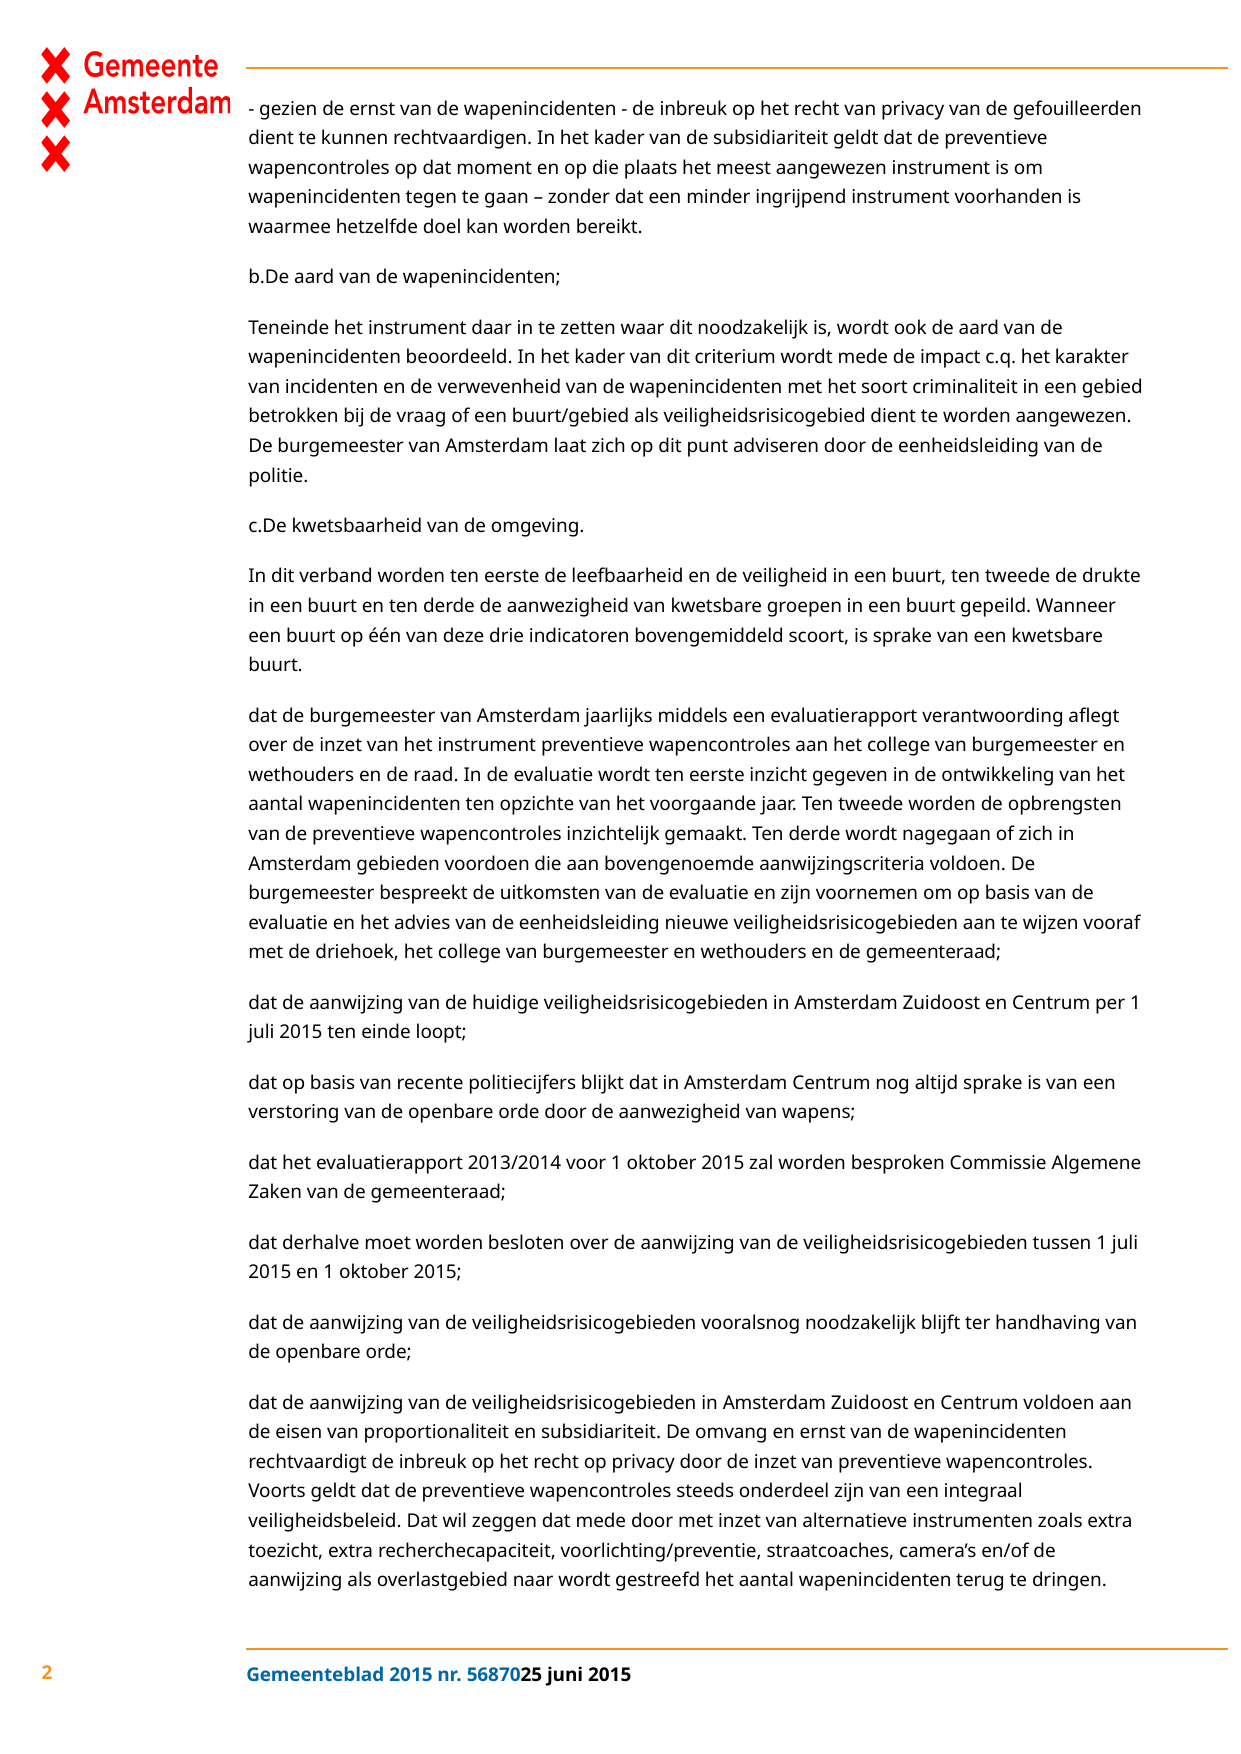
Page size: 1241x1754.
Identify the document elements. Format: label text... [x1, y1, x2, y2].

text dat het evaluatierapport 2013/2014 voor 1 oktober 2015 zal worden besproken Commissie Algemene Zaken van de gemeenteraad; [248, 1149, 1152, 1204]
text In dit verband worden ten eerste de leefbaarheid en de veiligheid in een buurt, ten tweede de drukte in een buurt en ten derde de aanwezigheid van kwetsbare groepen in een buurt gepeild. Wanneer een buurt op één van deze drie indicatoren bovengemiddeld scoort, is sprake van een kwetsbare buurt. [248, 563, 1152, 677]
picture [41, 47, 231, 172]
text Teneinde het instrument daar in te zetten waar dit noodzakelijk is, wordt ook de aard van de wapenincidenten beoordeeld. In het kader van dit criterium wordt mede de impact c.q. het karakter van incidenten en de verwevenheid van de wapenincidenten met het soort criminaliteit in een gebied betrokken bij de vraag of een buurt/gebied als veiligheidsrisicogebied dient te worden aangewezen. De burgemeester van Amsterdam laat zich op dit punt adviseren door de eenheidsleiding van de politie. [248, 314, 1152, 488]
text dat derhalve moet worden besloten over de aanwijzing van de veiligheidsrisicogebieden tussen 1 juli 2015 en 1 oktober 2015; [248, 1229, 1152, 1284]
text dat op basis van recente politiecijfers blijkt dat in Amsterdam Centrum nog altijd sprake is van een verstoring van de openbare orde door de aanwezigheid van wapens; [248, 1069, 1152, 1124]
text c.De kwetsbaarheid van de omgeving. [248, 512, 1152, 538]
text dat de aanwijzing van de huidige veiligheidsrisicogebieden in Amsterdam Zuidoost en Centrum per 1 juli 2015 ten einde loopt; [248, 989, 1152, 1044]
text dat de aanwijzing van de veiligheidsrisicogebieden vooralsnog noodzakelijk blijft ter handhaving van de openbare orde; [248, 1309, 1152, 1364]
text - gezien de ernst van de wapenincidenten - de inbreuk op het recht van privacy van de gefouilleerden dient te kunnen rechtvaardigen. In het kader van de subsidiariteit geldt dat de preventieve wapencontroles op dat moment en op die plaats het meest aangewezen instrument is om wapenincidenten tegen te gaan – zonder dat een minder ingrijpend instrument voorhanden is waarmee hetzelfde doel kan worden bereikt. [248, 95, 1152, 239]
text dat de burgemeester van Amsterdam jaarlijks middels een evaluatierapport verantwoording aflegt over de inzet van het instrument preventieve wapencontroles aan het college van burgemeester en wethouders en de raad. In de evaluatie wordt ten eerste inzicht gegeven in de ontwikkeling van het aantal wapenincidenten ten opzichte van het voorgaande jaar. Ten tweede worden de opbrengsten van de preventieve wapencontroles inzichtelijk gemaakt. Ten derde wordt nagegaan of zich in Amsterdam gebieden voordoen die aan bovengenoemde aanwijzingscriteria voldoen. De burgemeester bespreekt de uitkomsten van de evaluatie en zijn voornemen om op basis van de evaluatie en het advies van de eenheidsleiding nieuwe veiligheidsrisicogebieden aan te wijzen vooraf met de driehoek, het college van burgemeester en wethouders en de gemeenteraad; [248, 702, 1152, 964]
text b.De aard van de wapenincidenten; [248, 263, 1152, 289]
text dat de aanwijzing van de veiligheidsrisicogebieden in Amsterdam Zuidoost en Centrum voldoen aan de eisen van proportionaliteit en subsidiariteit. De omvang en ernst van de wapenincidenten rechtvaardigt de inbreuk op het recht op privacy door de inzet van preventieve wapencontroles. Voorts geldt dat de preventieve wapencontroles steeds onderdeel zijn van een integraal veiligheidsbeleid. Dat wil zeggen dat mede door met inzet van alternatieve instrumenten zoals extra toezicht, extra recherchecapaciteit, voorlichting/preventie, straatcoaches, camera’s en/of de aanwijzing als overlastgebied naar wordt gestreefd het aantal wapenincidenten terug te dringen. [248, 1389, 1152, 1592]
